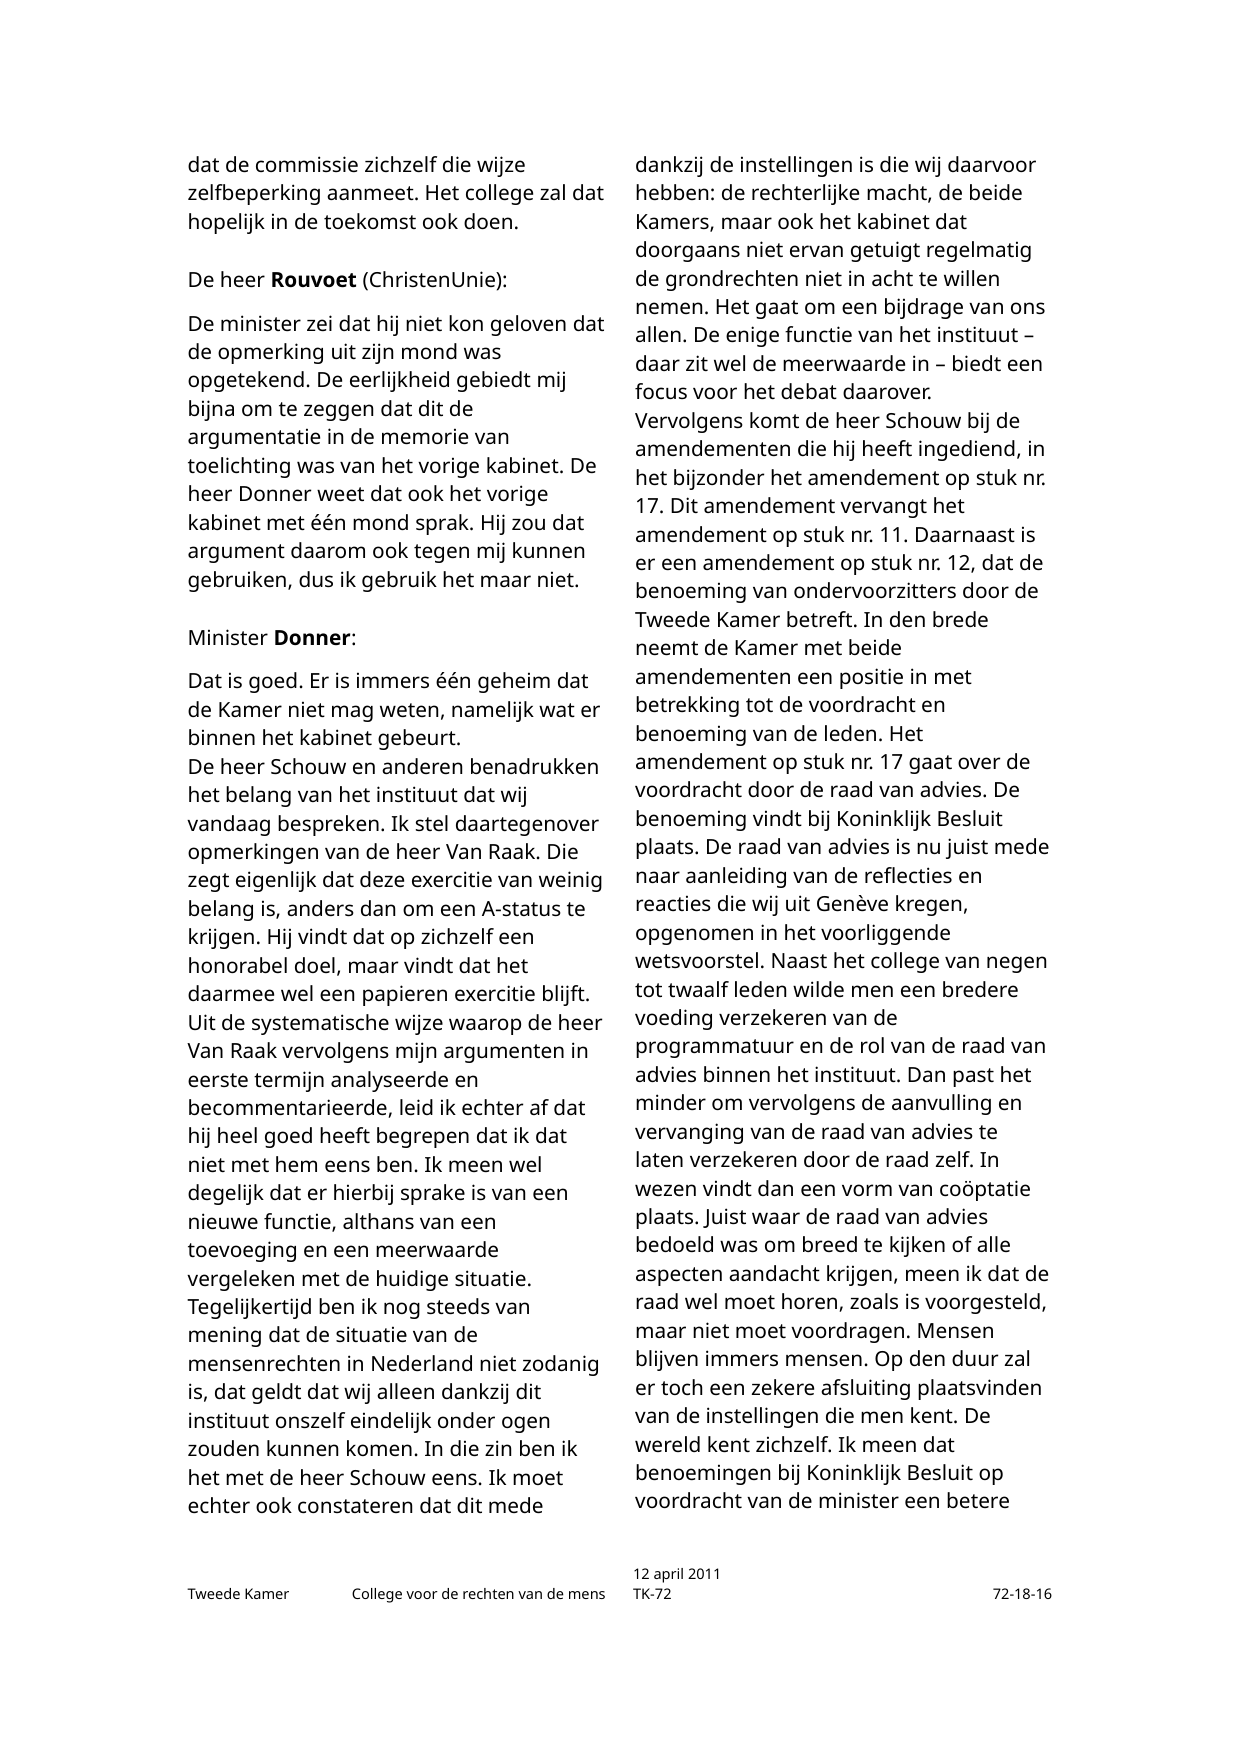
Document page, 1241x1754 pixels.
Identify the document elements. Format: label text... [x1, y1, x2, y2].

text Vervolgens komt de heer Schouw bij de amendementen die hij heeft ingediend, in het bijzonder het amendement op stuk nr. 17. Dit amendement vervangt het amendement op stuk nr. 11. Daarnaast is er een amendement op stuk nr. 12, dat de benoeming van ondervoorzitters door de Tweede Kamer betreft. In den brede neemt de Kamer met beide amendementen een positie in met betrekking tot de voordracht en benoeming van de leden. Het amendement op stuk nr. 17 gaat over de voordracht door de raad van advies. De benoeming vindt bij Koninklijk Besluit plaats. De raad van advies is nu juist mede naar aanleiding van de reflecties en reacties die wij uit Genève kregen, opgenomen in het voorliggende wetsvoorstel. Naast het college van negen tot twaalf leden wilde men een bredere voeding verzekeren van de programmatuur en de rol van de raad van advies binnen het instituut. Dan past het minder om vervolgens de aanvulling en vervanging van de raad van advies te laten verzekeren door de raad zelf. In wezen vindt dan een vorm van coöptatie plaats. Juist waar de raad van advies bedoeld was om breed te kijken of alle aspecten aandacht krijgen, meen ik dat de raad wel moet horen, zoals is voorgesteld, maar niet moet voordragen. Mensen blijven immers mensen. Op den duur zal er toch een zekere afsluiting plaatsvinden van de instellingen die men kent. De wereld kent zichzelf. Ik meen dat benoemingen bij Koninklijk Besluit op voordracht van de minister een betere [635, 406, 1053, 1515]
text Minister Donner: [187, 623, 605, 652]
text dankzij de instellingen is die wij daarvoor hebben: de rechterlijke macht, de beide Kamers, maar ook het kabinet dat doorgaans niet ervan getuigt regelmatig de grondrechten niet in acht te willen nemen. Het gaat om een bijdrage van ons allen. De enige functie van het instituut – daar zit wel de meerwaarde in – biedt een focus voor het debat daarover. [635, 150, 1053, 406]
text De heer Schouw en anderen benadrukken het belang van het instituut dat wij vandaag bespreken. Ik stel daartegenover opmerkingen van de heer Van Raak. Die zegt eigenlijk dat deze exercitie van weinig belang is, anders dan om een A-status te krijgen. Hij vindt dat op zichzelf een honorabel doel, maar vindt dat het daarmee wel een papieren exercitie blijft. Uit de systematische wijze waarop de heer Van Raak vervolgens mijn argumenten in eerste termijn analyseerde en becommentarieerde, leid ik echter af dat hij heel goed heeft begrepen dat ik dat niet met hem eens ben. Ik meen wel degelijk dat er hierbij sprake is van een nieuwe functie, althans van een toevoeging en een meerwaarde vergeleken met de huidige situatie. Tegelijkertijd ben ik nog steeds van mening dat de situatie van de mensenrechten in Nederland niet zodanig is, dat geldt dat wij alleen dankzij dit instituut onszelf eindelijk onder ogen zouden kunnen komen. In die zin ben ik het met de heer Schouw eens. Ik moet echter ook constateren dat dit mede [187, 752, 605, 1520]
text Dat is goed. Er is immers één geheim dat de Kamer niet mag weten, namelijk wat er binnen het kabinet gebeurt. [187, 667, 605, 752]
text dat de commissie zichzelf die wijze zelfbeperking aanmeet. Het college zal dat hopelijk in de toekomst ook doen. [187, 150, 605, 235]
text De minister zei dat hij niet kon geloven dat de opmerking uit zijn mond was opgetekend. De eerlijkheid gebiedt mij bijna om te zeggen dat dit de argumentatie in de memorie van toelichting was van het vorige kabinet. De heer Donner weet dat ook het vorige kabinet met één mond sprak. Hij zou dat argument daarom ook tegen mij kunnen gebruiken, dus ik gebruik het maar niet. [187, 309, 605, 593]
text De heer Rouvoet (ChristenUnie): [187, 265, 605, 294]
